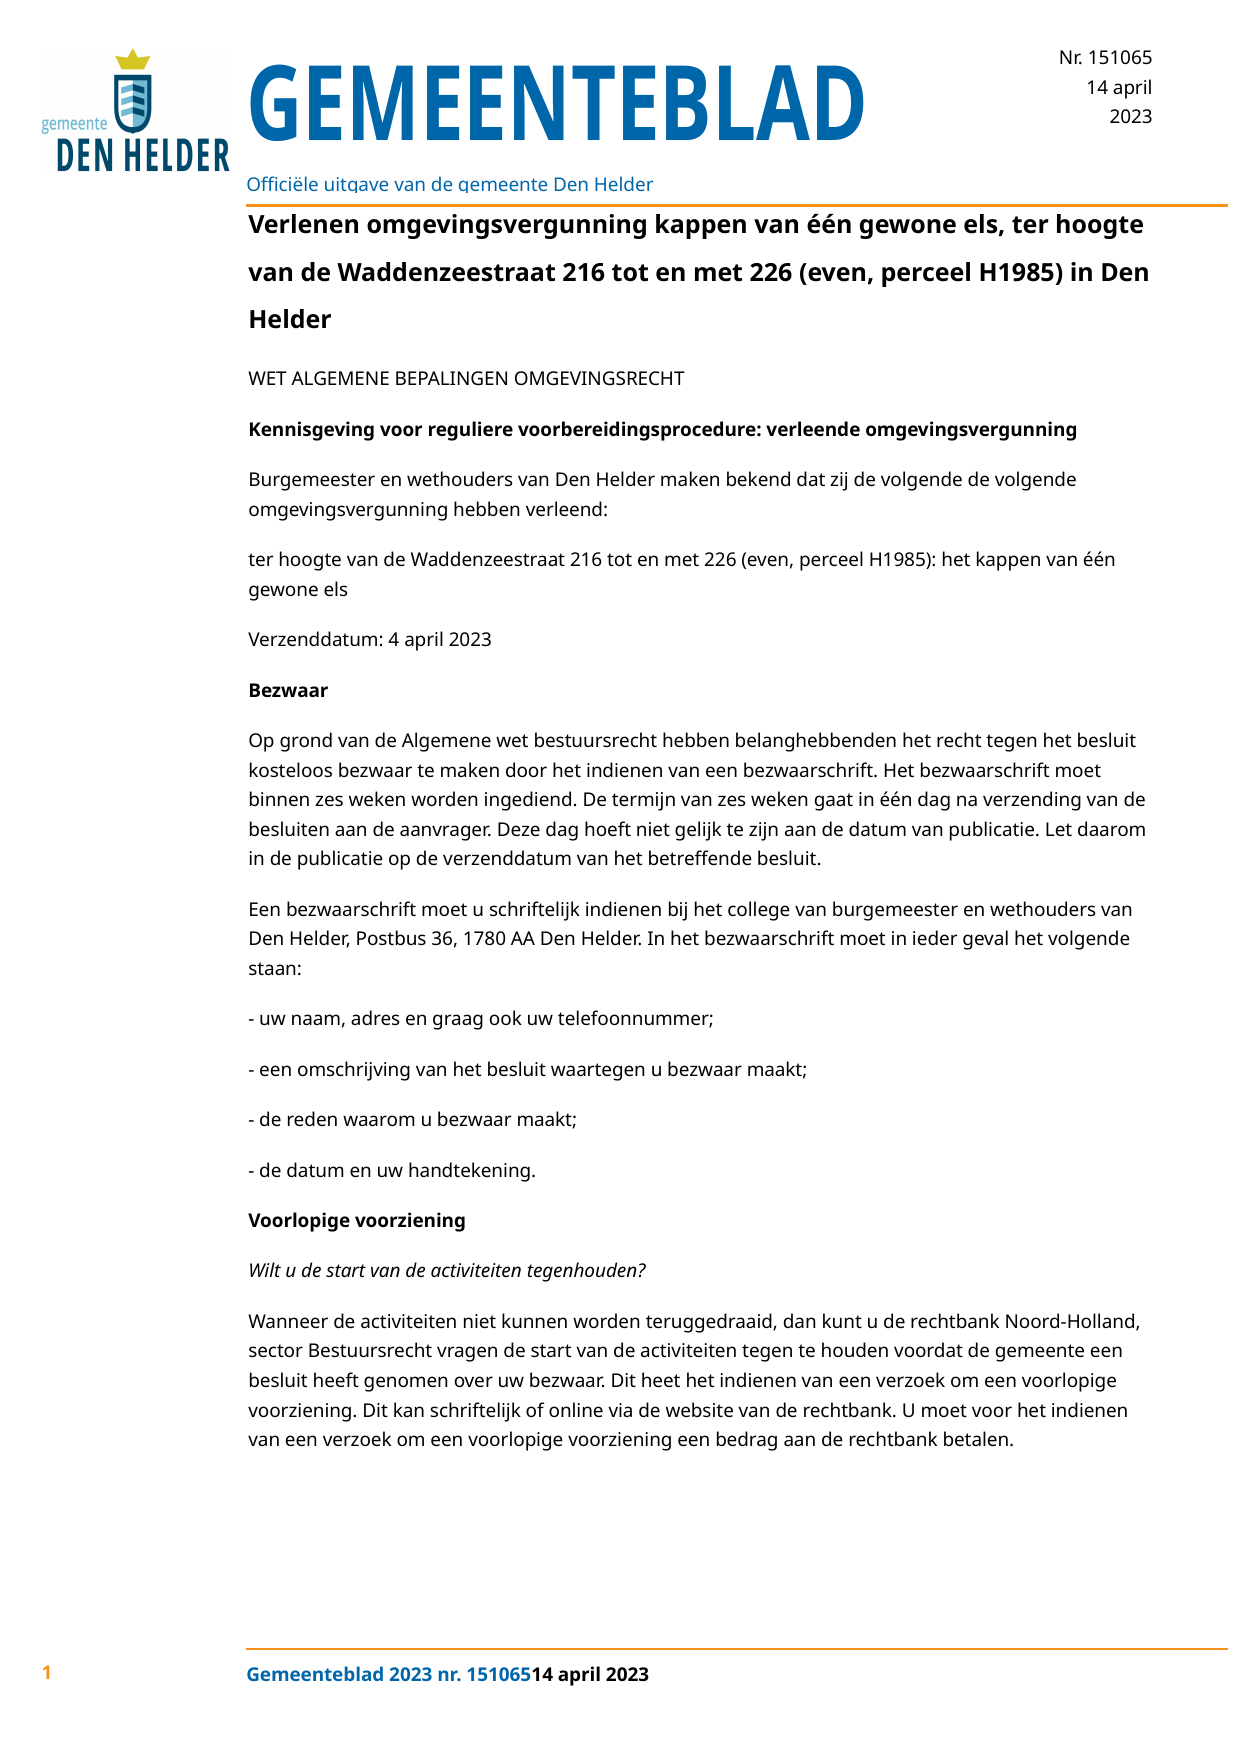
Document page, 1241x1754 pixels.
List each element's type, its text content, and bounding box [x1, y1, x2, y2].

text ter hoogte van de Waddenzeestraat 216 tot en met 226 (even, perceel H1985): het kappen van één gewone els [248, 546, 1152, 602]
picture [41, 47, 231, 172]
picture [182, 144, 187, 165]
text Verlenen omgevingsvergunning kappen van één gewone els, ter hoogte van de Waddenzeestraat 216 tot en met 226 (even, perceel H1985) in Den Helder [248, 207, 1152, 336]
picture [63, 144, 68, 165]
picture [130, 157, 135, 172]
text Wilt u de start van de activiteiten tegenhouden? [248, 1258, 1152, 1283]
text - de reden waarom u bezwaar maakt; [248, 1106, 1152, 1132]
picture [100, 154, 106, 172]
text Kennisgeving voor reguliere voorbereidingsprocedure: verleende omgevingsvergunning [248, 416, 1152, 442]
text Burgemeester en wethouders van Den Helder maken bekend dat zij de volgende de volgende omgevingsvergunning hebben verleend: [248, 466, 1152, 522]
text Bezwaar [248, 677, 1152, 702]
text Een bezwaarschrift moet u schriftelijk indienen bij het college van burgemeester en wethouders van Den Helder, Postbus 36, 1780 AA Den Helder. In het bezwaarschrift moet in ieder geval het volgende staan: [248, 896, 1152, 981]
text Op grond van de Algemene wet bestuursrecht hebben belanghebbenden het recht tegen het besluit kosteloos bezwaar te maken door het indienen van een bezwaarschrift. Het bezwaarschrift moet binnen zes weken worden ingediend. De termijn van zes weken gaat in één dag na verzending van de besluiten aan de aanvrager. Deze dag hoeft niet gelijk te zijn aan de datum van publicatie. Let daarom in de publicatie op de verzenddatum van het betreffende besluit. [248, 727, 1152, 871]
text - de datum en uw handtekening. [248, 1157, 1152, 1182]
text Wanneer de activiteiten niet kunnen worden teruggedraaid, dan kunt u de rechtbank Noord-Holland, sector Bestuursrecht vragen de start van de activiteiten tegen te houden voordat de gemeente een besluit heeft genomen over uw bezwaar. Dit heet het indienen van een verzoek om een voorlopige voorziening. Dit kan schriftelijk of online via de website van de rechtbank. U moet voor het indienen van een verzoek om een voorlopige voorziening een bedrag aan de rechtbank betalen. [248, 1308, 1152, 1452]
picture [220, 160, 224, 172]
text - uw naam, adres en graag ook uw telefoonnummer; [248, 1006, 1152, 1031]
text Voorlopige voorziening [248, 1207, 1152, 1233]
text Verzenddatum: 4 april 2023 [248, 626, 1152, 652]
text - een omschrijving van het besluit waartegen u bezwaar maakt; [248, 1056, 1152, 1082]
text WET ALGEMENE BEPALINGEN OMGEVINGSRECHT [248, 366, 1152, 391]
